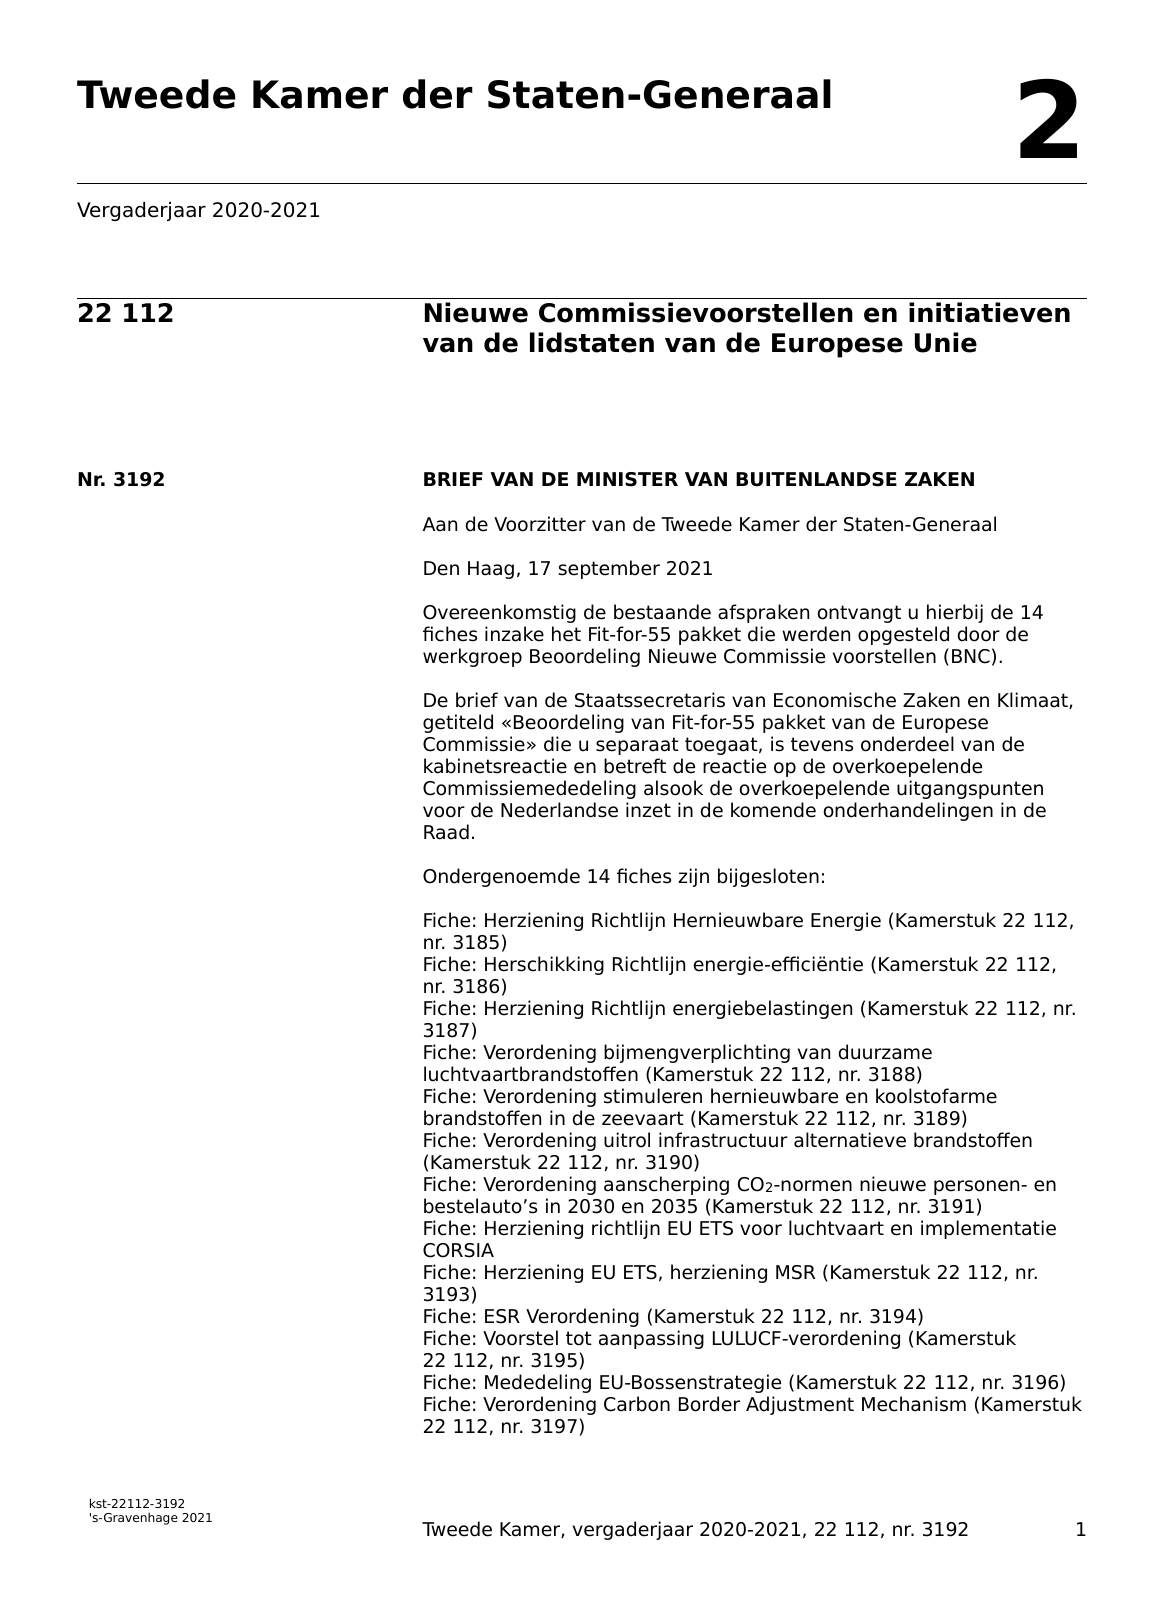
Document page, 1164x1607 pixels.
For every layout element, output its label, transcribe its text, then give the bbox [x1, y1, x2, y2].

text De brief van de Staatssecretaris van Economische Zaken en Klimaat, getiteld «Beoordeling van Fit-for-55 pakket van de Europese Commissie» die u separaat toegaat, is tevens onderdeel van de kabinetsreactie en betreft de reactie op de overkoepelende Commissiemededeling alsook de overkoepelende uitgangspunten voor de Nederlandse inzet in de komende onderhandelingen in de Raad. [422, 690, 1087, 844]
table_header 2 [886, 59, 1087, 183]
text Fiche: Verordening stimuleren hernieuwbare en koolstofarme brandstoffen in de zeevaart (Kamerstuk 22 112, nr. 3189) [422, 1086, 1087, 1130]
subtitle Nr. 3192 BRIEF VAN DE MINISTER VAN BUITENLANDSE ZAKEN [77, 469, 1087, 491]
text Fiche: Herziening Richtlijn energiebelastingen (Kamerstuk 22 112, nr. 3187) [422, 998, 1087, 1042]
text Den Haag, 17 september 2021 [422, 558, 1087, 580]
text Fiche: Verordening Carbon Border Adjustment Mechanism (Kamerstuk 22 112, nr. 3197) [422, 1394, 1087, 1438]
text Fiche: Herziening richtlijn EU ETS voor luchtvaart en implementatie CORSIA [422, 1218, 1087, 1262]
text 's-Gravenhage 2021 [88, 1511, 323, 1525]
table_header Tweede Kamer der Staten-Generaal [77, 59, 886, 183]
text Fiche: Herziening Richtlijn Hernieuwbare Energie (Kamerstuk 22 112, nr. 3185) [422, 910, 1087, 954]
text Fiche: Verordening bijmengverplichting van duurzame luchtvaartbrandstoffen (Kamerstuk 22 112, nr. 3188) [422, 1042, 1087, 1086]
table_cell Vergaderjaar 2020-2021 [77, 184, 1087, 298]
text Fiche: Voorstel tot aanpassing LULUCF-verordening (Kamerstuk 22 112, nr. 3195) [422, 1328, 1087, 1372]
text Overeenkomstig de bestaande afspraken ontvangt u hierbij de 14 fiches inzake het Fit-for-55 pakket die werden opgesteld door de werkgroep Beoordeling Nieuwe Commissie voorstellen (BNC). [422, 602, 1087, 668]
text Fiche: Herziening EU ETS, herziening MSR (Kamerstuk 22 112, nr. 3193) [422, 1262, 1087, 1306]
text kst-22112-3192 [88, 1497, 323, 1511]
text Fiche: ESR Verordening (Kamerstuk 22 112, nr. 3194) [422, 1306, 1087, 1328]
text Fiche: Verordening aanscherping CO2-normen nieuwe personen- en bestelauto’s in 2030 en 2035 (Kamerstuk 22 112, nr. 3191) [422, 1174, 1087, 1218]
text Fiche: Herschikking Richtlijn energie-efficiëntie (Kamerstuk 22 112, nr. 3186) [422, 954, 1087, 998]
text Fiche: Mededeling EU-Bossenstrategie (Kamerstuk 22 112, nr. 3196) [422, 1372, 1087, 1394]
text Ondergenoemde 14 fiches zijn bijgesloten: [422, 866, 1087, 888]
subtitle 22 112 Nieuwe Commissievoorstellen en initiatieven van de lidstaten van de Europese Unie [77, 299, 1087, 358]
text Aan de Voorzitter van de Tweede Kamer der Staten-Generaal [422, 513, 1087, 536]
text Fiche: Verordening uitrol infrastructuur alternatieve brandstoffen (Kamerstuk 22 112, nr. 3190) [422, 1130, 1087, 1174]
